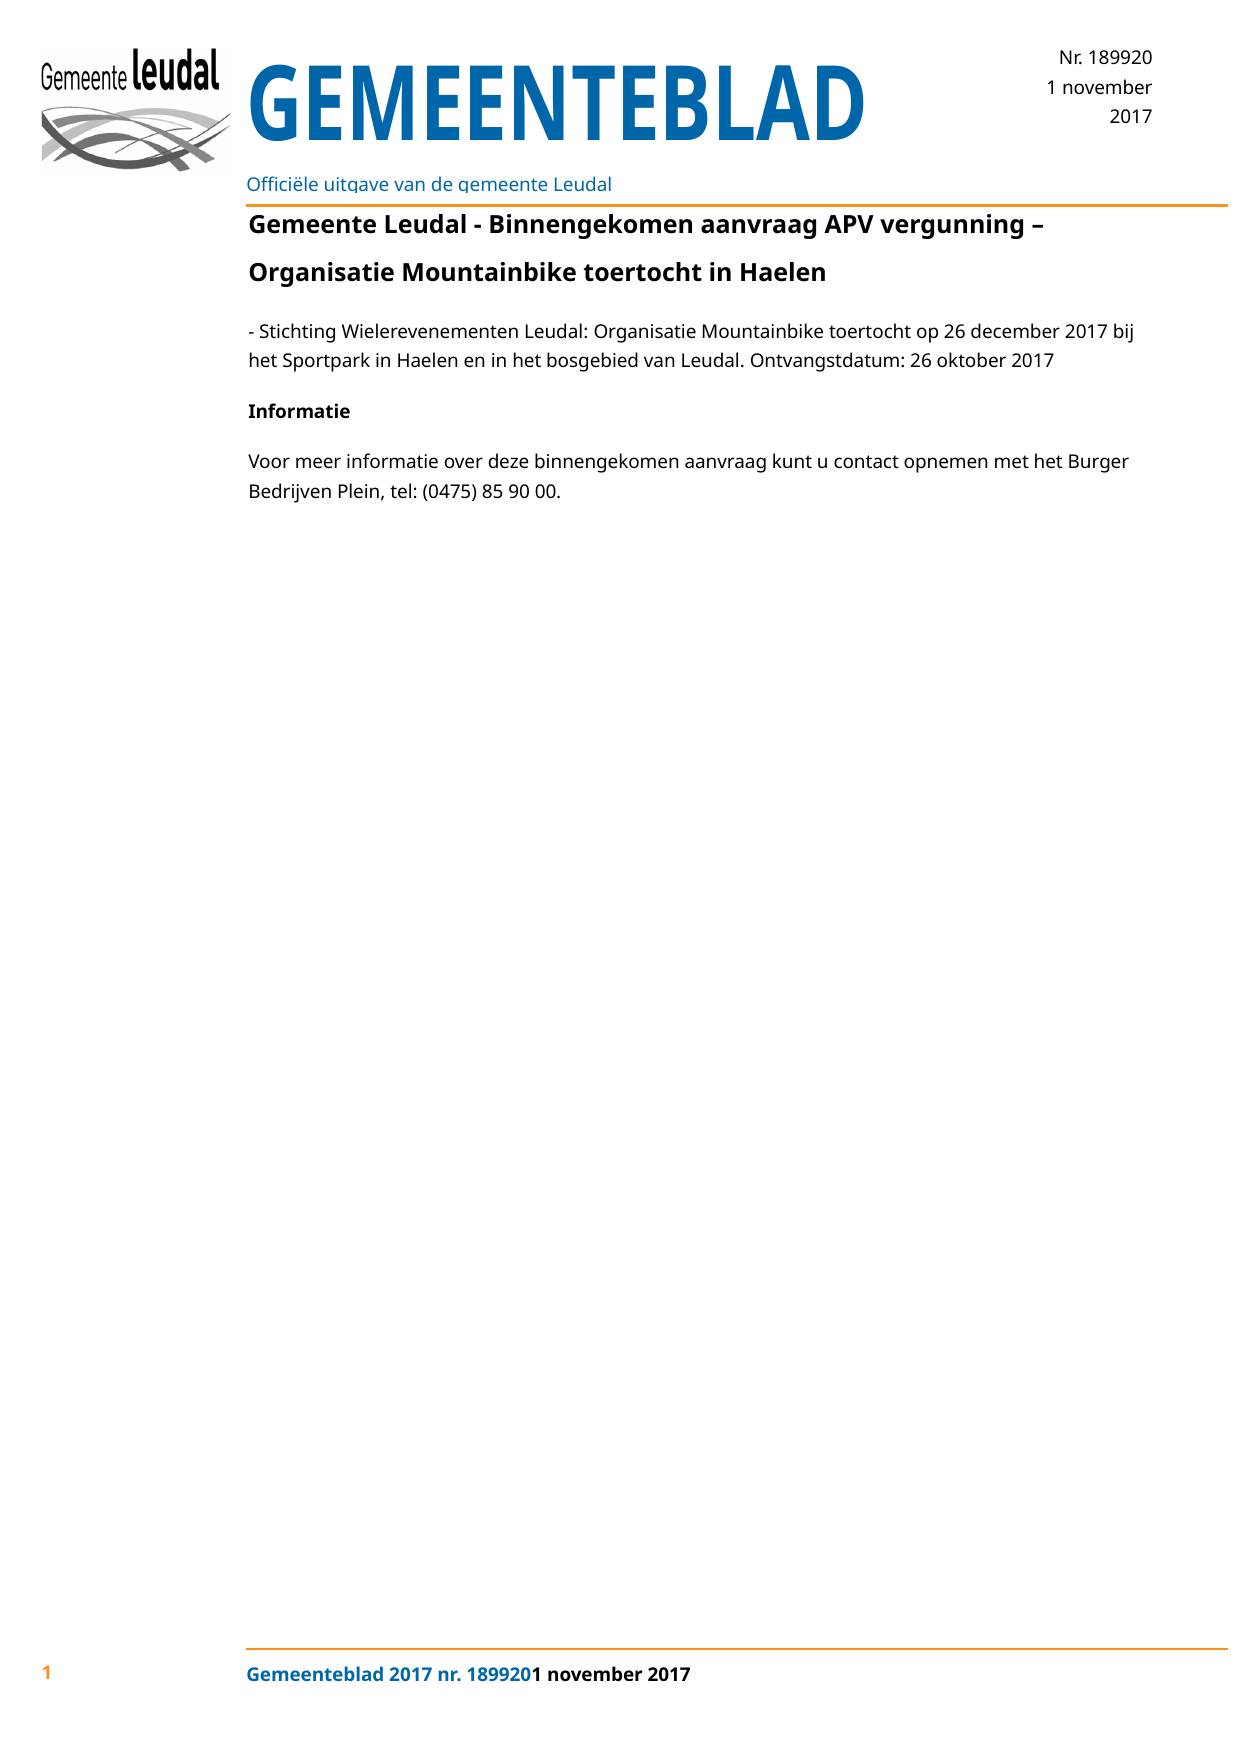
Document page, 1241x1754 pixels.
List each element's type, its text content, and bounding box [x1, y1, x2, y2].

picture [41, 47, 231, 172]
text Voor meer informatie over deze binnengekomen aanvraag kunt u contact opnemen met het Burger Bedrijven Plein, tel: (0475) 85 90 00. [248, 448, 1152, 504]
text Gemeente Leudal - Binnengekomen aanvraag APV vergunning – Organisatie Mountainbike toertocht in Haelen [248, 207, 1152, 288]
text - Stichting Wielerevenementen Leudal: Organisatie Mountainbike toertocht op 26 december 2017 bij het Sportpark in Haelen en in het bosgebied van Leudal. Ontvangstdatum: 26 oktober 2017 [248, 318, 1152, 373]
text Informatie [248, 398, 1152, 424]
